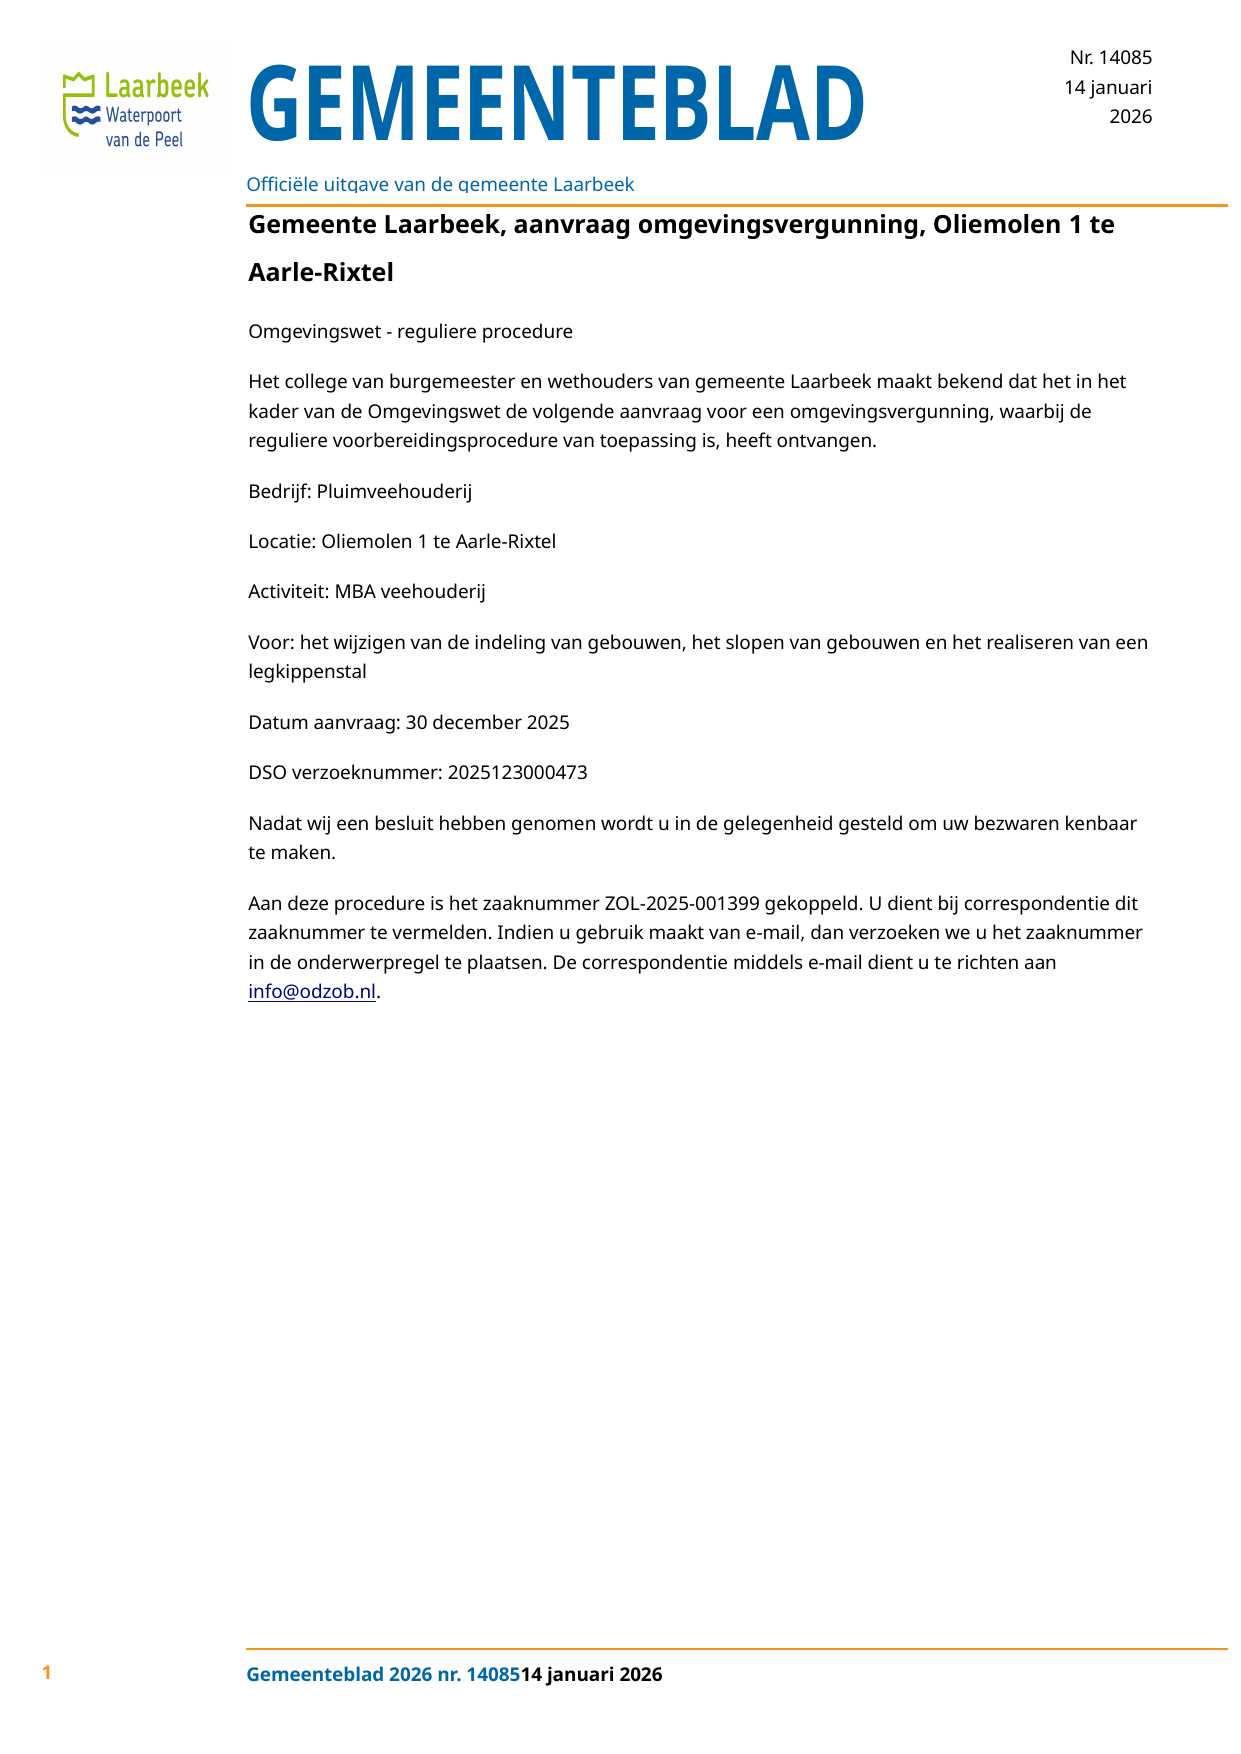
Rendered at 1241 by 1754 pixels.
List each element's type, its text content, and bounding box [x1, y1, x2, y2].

text Gemeente Laarbeek, aanvraag omgevingsvergunning, Oliemolen 1​ te Aarle-Rixtel [248, 207, 1152, 288]
text Het college van burgemeester en wethouders van gemeente Laarbeek maakt bekend dat het in het kader van de Omgevingswet de volgende aanvraag voor een omgevingsvergunning, waarbij de reguliere voorbereidingsprocedure van toepassing is, heeft ontvangen. [248, 368, 1152, 453]
text Activiteit: MBA veehouderij [248, 579, 1152, 604]
text Omgevingswet - reguliere procedure [248, 318, 1152, 344]
text Aan deze procedure is het zaaknummer ZOL-2025-001399 gekoppeld. U dient bij correspondentie dit zaaknummer te vermelden. Indien u gebruik maakt van e-mail, dan verzoeken we u het zaaknummer in de onderwerpregel te plaatsen. De correspondentie middels e-mail dient u te richten aan info@odzob.nl. [248, 890, 1152, 1004]
picture [41, 47, 231, 172]
text Locatie: Oliemolen 1​ te Aarle-Rixtel [248, 528, 1152, 554]
text Bedrijf: Pluimveehouderij [248, 478, 1152, 504]
text Voor: het wijzigen van de indeling van gebouwen, het slopen van gebouwen en het realiseren van een legkippenstal [248, 629, 1152, 684]
text Nadat wij een besluit hebben genomen wordt u in de gelegenheid gesteld om uw bezwaren kenbaar te maken. [248, 810, 1152, 865]
text Datum aanvraag: 30 december 2025 [248, 709, 1152, 735]
text DSO verzoeknummer: 2025123000473 [248, 759, 1152, 785]
